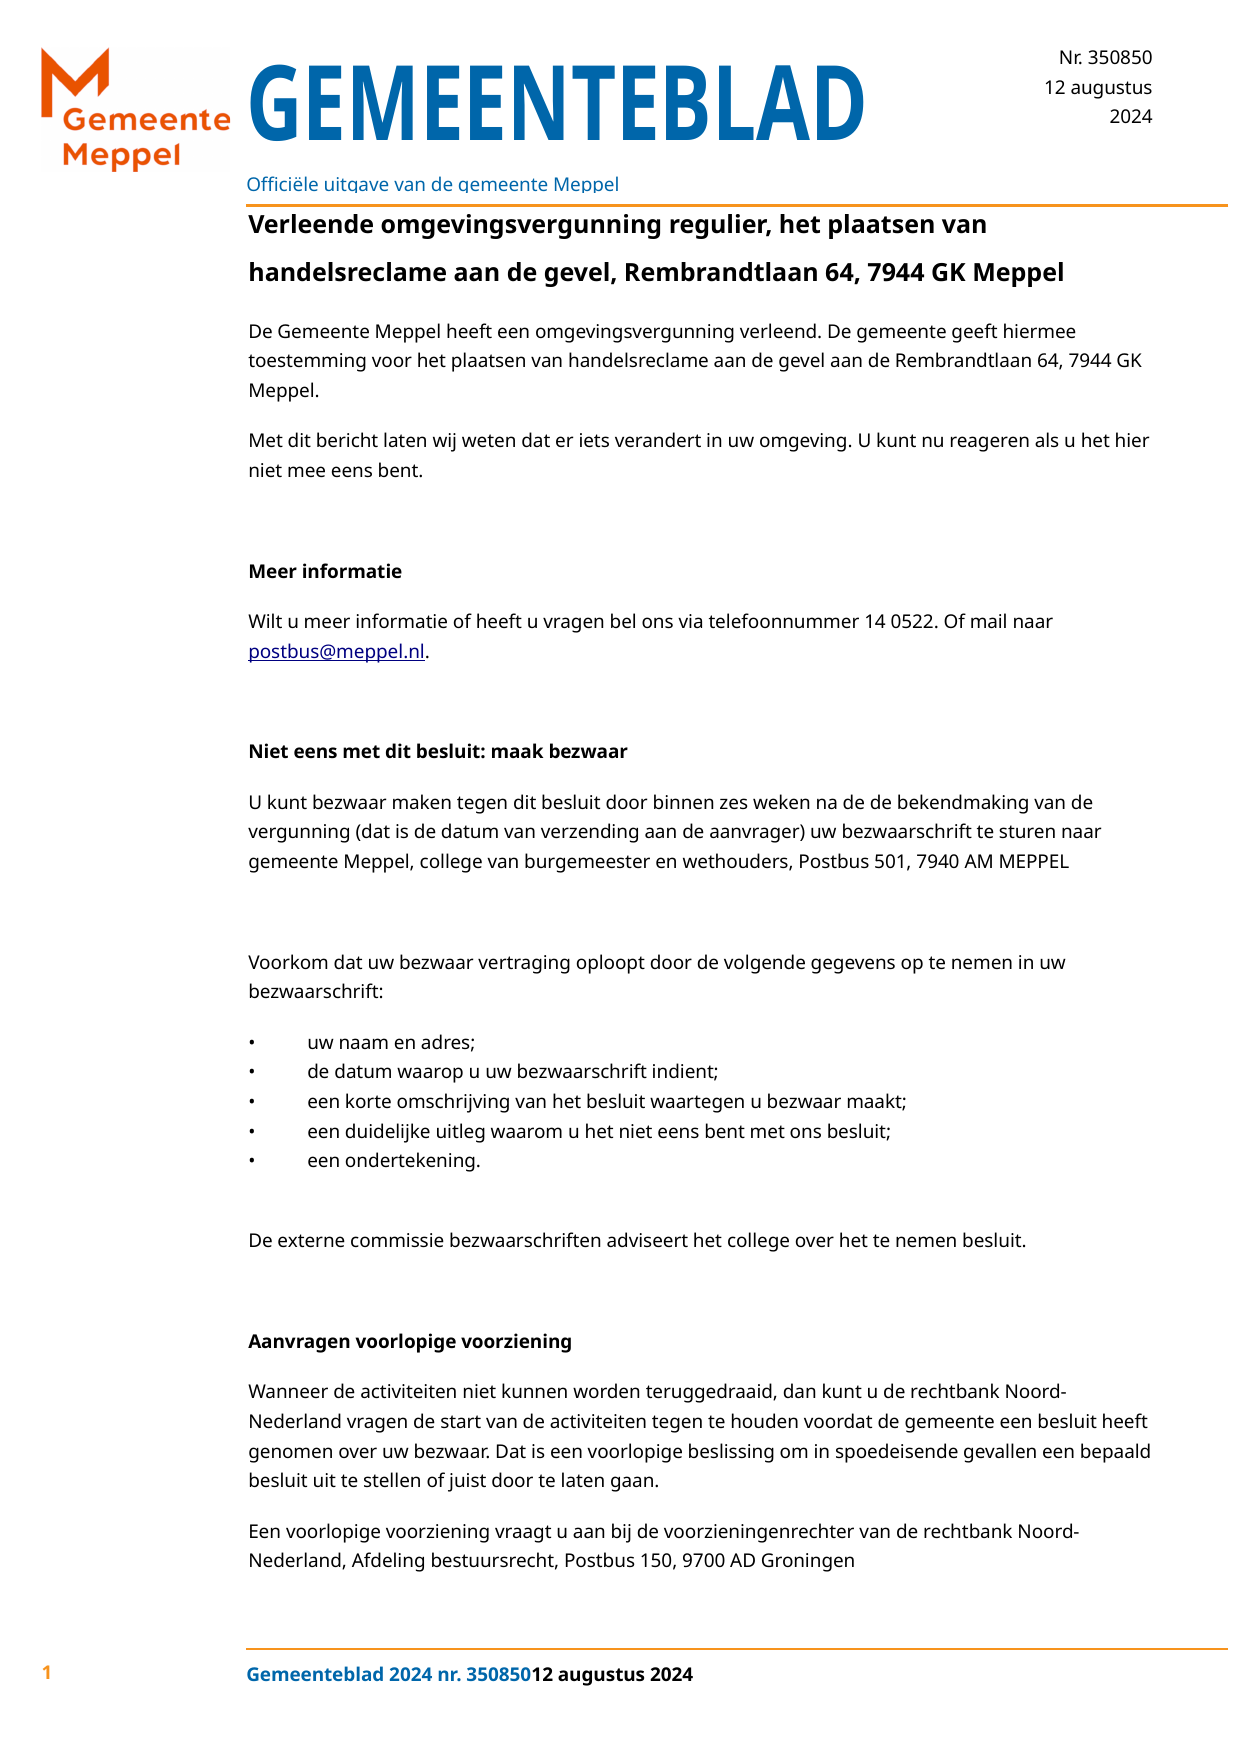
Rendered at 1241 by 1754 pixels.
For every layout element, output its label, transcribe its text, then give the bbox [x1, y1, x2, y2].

text Met dit bericht laten wij weten dat er iets verandert in uw omgeving. U kunt nu reageren als u het hier niet mee eens bent. [248, 427, 1152, 483]
text De Gemeente Meppel heeft een omgevingsvergunning verleend. De gemeente geeft hiermee toestemming voor het plaatsen van handelsreclame aan de gevel aan de Rembrandtlaan 64, 7944 GK Meppel. [248, 318, 1152, 403]
text De externe commissie bezwaarschriften adviseert het college over het te nemen besluit. [248, 1227, 1152, 1253]
picture [41, 47, 231, 172]
list een duidelijke uitleg waarom u het niet eens bent met ons besluit; [248, 1118, 1152, 1144]
text Voorkom dat uw bezwaar vertraging oploopt door de volgende gegevens op te nemen in uw bezwaarschrift: [248, 949, 1152, 1004]
list uw naam en adres; [248, 1029, 1152, 1055]
text U kunt bezwaar maken tegen dit besluit door binnen zes weken na de de bekendmaking van de vergunning (dat is de datum van verzending aan de aanvrager) uw bezwaarschrift te sturen naar gemeente Meppel, college van burgemeester en wethouders, Postbus 501, 7940 AM MEPPEL [248, 789, 1152, 874]
list een korte omschrijving van het besluit waartegen u bezwaar maakt; [248, 1088, 1152, 1114]
text Wanneer de activiteiten niet kunnen worden teruggedraaid, dan kunt u de rechtbank Noord-Nederland vragen de start van de activiteiten tegen te houden voordat de gemeente een besluit heeft genomen over uw bezwaar. Dat is een voorlopige beslissing om in spoedeisende gevallen een bepaald besluit uit te stellen of juist door te laten gaan. [248, 1379, 1152, 1493]
text Wilt u meer informatie of heeft u vragen bel ons via telefoonnummer 14 0522. Of mail naar postbus@meppel.nl. [248, 608, 1152, 664]
text Verleende omgevingsvergunning regulier, het plaatsen van handelsreclame aan de gevel, Rembrandtlaan 64, 7944 GK Meppel [248, 207, 1152, 288]
text Niet eens met dit besluit: maak bezwaar [248, 739, 1152, 764]
list een ondertekening. [248, 1147, 1152, 1173]
text Aanvragen voorlopige voorziening [248, 1328, 1152, 1354]
list de datum waarop u uw bezwaarschrift indient; [248, 1059, 1152, 1084]
text Meer informatie [248, 558, 1152, 584]
text Een voorlopige voorziening vraagt u aan bij de voorzieningenrechter van de rechtbank Noord-Nederland, Afdeling bestuursrecht, Postbus 150, 9700 AD Groningen [248, 1518, 1152, 1573]
